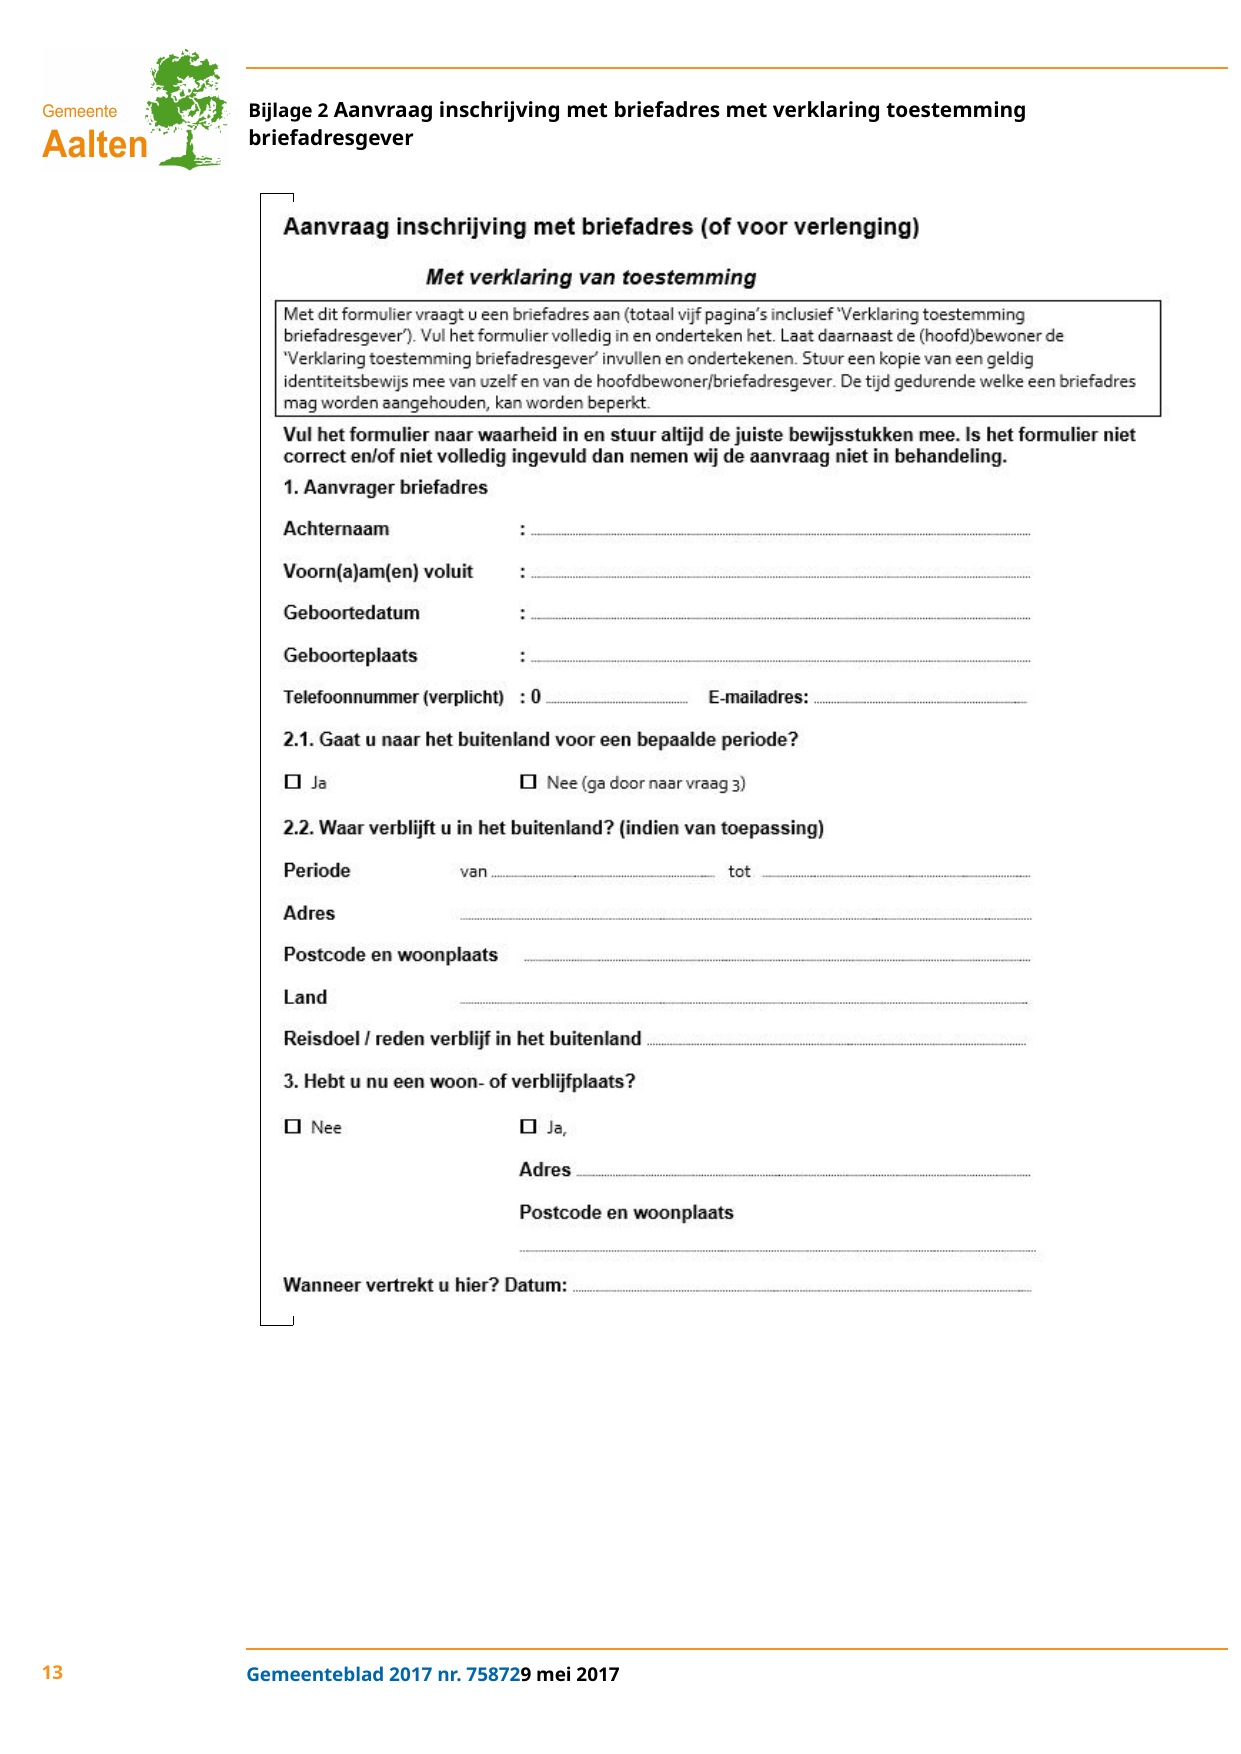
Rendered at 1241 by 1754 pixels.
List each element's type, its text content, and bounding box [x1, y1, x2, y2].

text Bijlage 2 Aanvraag inschrijving met briefadres met verklaring toestemming briefadresgever [248, 95, 1152, 152]
picture [268, 202, 1173, 1316]
picture [41, 47, 231, 172]
